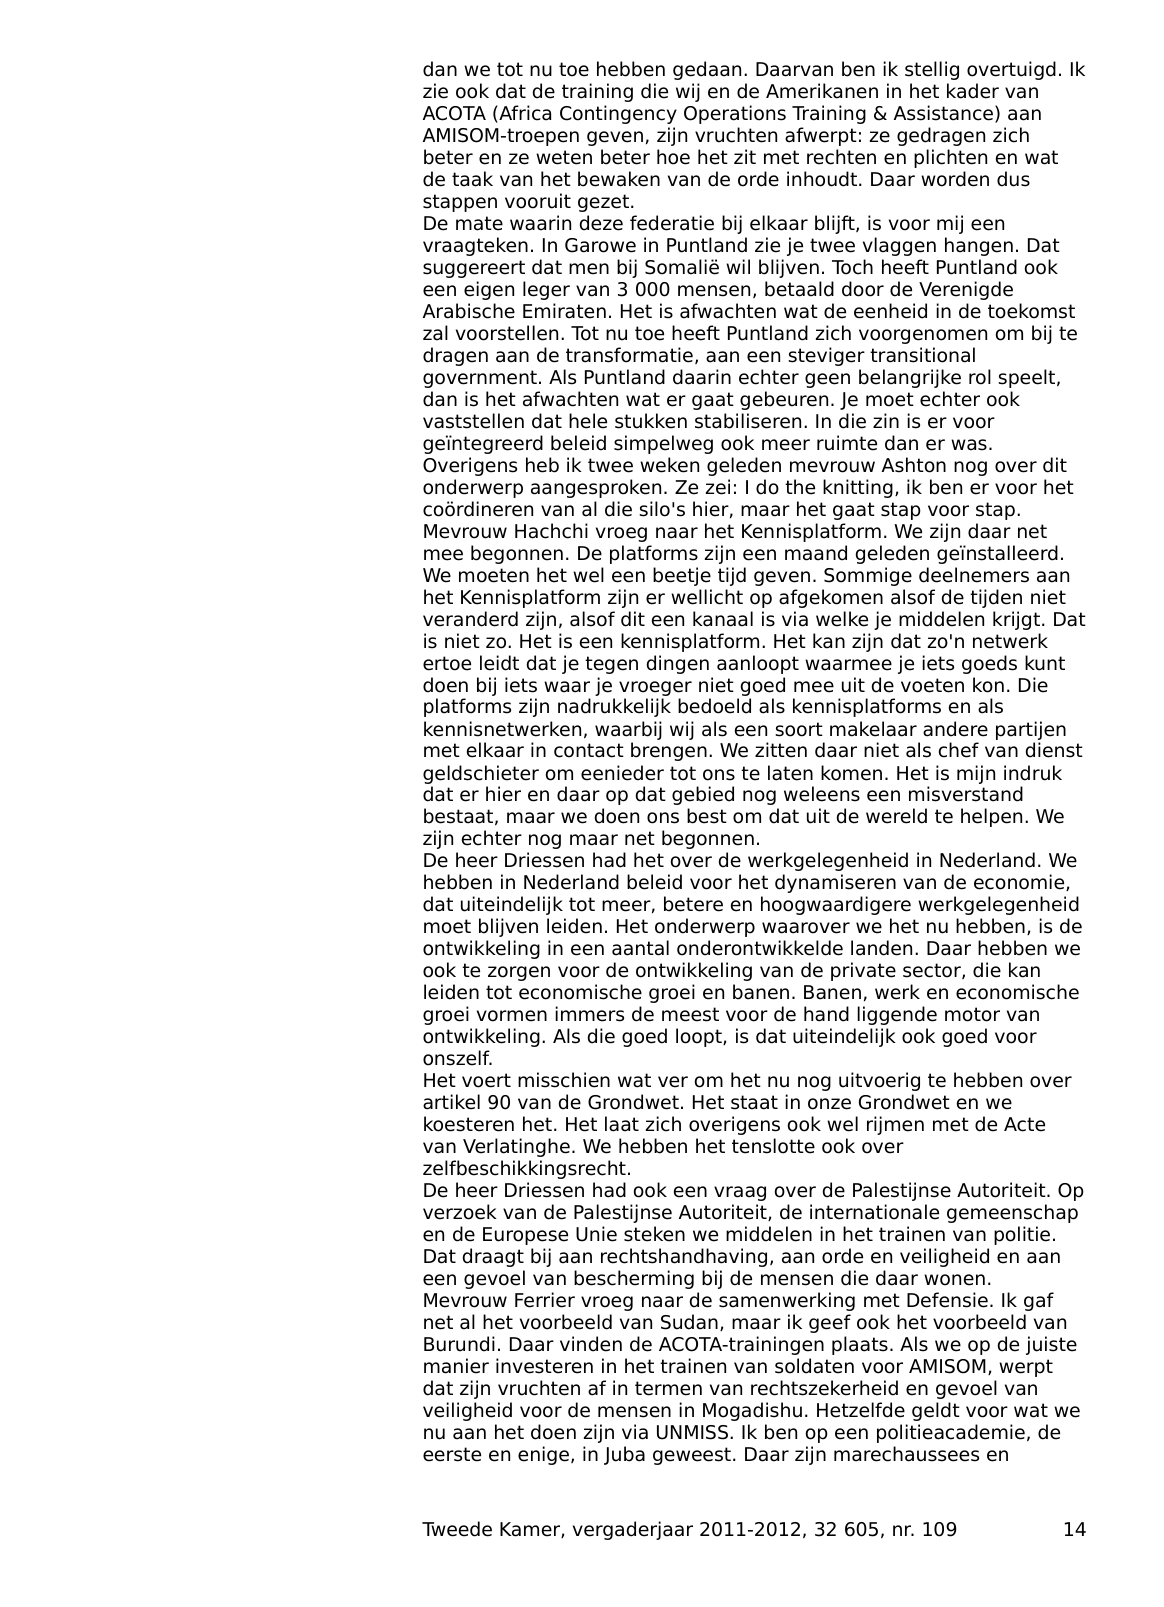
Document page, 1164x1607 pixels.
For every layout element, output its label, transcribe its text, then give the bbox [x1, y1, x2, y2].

text De heer Driessen had ook een vraag over de Palestijnse Autoriteit. Op verzoek van de Palestijnse Autoriteit, de internationale gemeenschap en de Europese Unie steken we middelen in het trainen van politie. Dat draagt bij aan rechtshandhaving, aan orde en veiligheid en aan een gevoel van bescherming bij de mensen die daar wonen. [422, 1180, 1087, 1290]
text Mevrouw Hachchi vroeg naar het Kennisplatform. We zijn daar net mee begonnen. De platforms zijn een maand geleden geïnstalleerd. We moeten het wel een beetje tijd geven. Sommige deelnemers aan het Kennisplatform zijn er wellicht op afgekomen alsof de tijden niet veranderd zijn, alsof dit een kanaal is via welke je middelen krijgt. Dat is niet zo. Het is een kennisplatform. Het kan zijn dat zo'n netwerk ertoe leidt dat je tegen dingen aanloopt waarmee je iets goeds kunt doen bij iets waar je vroeger niet goed mee uit de voeten kon. Die platforms zijn nadrukkelijk bedoeld als kennisplatforms en als kennisnetwerken, waarbij wij als een soort makelaar andere partijen met elkaar in contact brengen. We zitten daar niet als chef van dienst geldschieter om eenieder tot ons te laten komen. Het is mijn indruk dat er hier en daar op dat gebied nog weleens een misverstand bestaat, maar we doen ons best om dat uit de wereld te helpen. We zijn echter nog maar net begonnen. [422, 521, 1087, 850]
text Het voert misschien wat ver om het nu nog uitvoerig te hebben over artikel 90 van de Grondwet. Het staat in onze Grondwet en we koesteren het. Het laat zich overigens ook wel rijmen met de Acte van Verlatinghe. We hebben het tenslotte ook over zelfbeschikkingsrecht. [422, 1070, 1087, 1180]
text De mate waarin deze federatie bij elkaar blijft, is voor mij een vraagteken. In Garowe in Puntland zie je twee vlaggen hangen. Dat suggereert dat men bij Somalië wil blijven. Toch heeft Puntland ook een eigen leger van 3 000 mensen, betaald door de Verenigde Arabische Emiraten. Het is afwachten wat de eenheid in de toekomst zal voorstellen. Tot nu toe heeft Puntland zich voorgenomen om bij te dragen aan de transformatie, aan een steviger transitional government. Als Puntland daarin echter geen belangrijke rol speelt, dan is het afwachten wat er gaat gebeuren. Je moet echter ook vaststellen dat hele stukken stabiliseren. In die zin is er voor geïntegreerd beleid simpelweg ook meer ruimte dan er was. Overigens heb ik twee weken geleden mevrouw Ashton nog over dit onderwerp aangesproken. Ze zei: I do the knitting, ik ben er voor het coördineren van al die silo's hier, maar het gaat stap voor stap. [422, 213, 1087, 521]
text De heer Driessen had het over de werkgelegenheid in Nederland. We hebben in Nederland beleid voor het dynamiseren van de economie, dat uiteindelijk tot meer, betere en hoogwaardigere werkgelegenheid moet blijven leiden. Het onderwerp waarover we het nu hebben, is de ontwikkeling in een aantal onderontwikkelde landen. Daar hebben we ook te zorgen voor de ontwikkeling van de private sector, die kan leiden tot economische groei en banen. Banen, werk en economische groei vormen immers de meest voor de hand liggende motor van ontwikkeling. Als die goed loopt, is dat uiteindelijk ook goed voor onszelf. [422, 850, 1087, 1070]
text dan we tot nu toe hebben gedaan. Daarvan ben ik stellig overtuigd. Ik zie ook dat de training die wij en de Amerikanen in het kader van ACOTA (Africa Contingency Operations Training & Assistance) aan AMISOM-troepen geven, zijn vruchten afwerpt: ze gedragen zich beter en ze weten beter hoe het zit met rechten en plichten en wat de taak van het bewaken van de orde inhoudt. Daar worden dus stappen vooruit gezet. [422, 59, 1087, 213]
text Mevrouw Ferrier vroeg naar de samenwerking met Defensie. Ik gaf net al het voorbeeld van Sudan, maar ik geef ook het voorbeeld van Burundi. Daar vinden de ACOTA-trainingen plaats. Als we op de juiste manier investeren in het trainen van soldaten voor AMISOM, werpt dat zijn vruchten af in termen van rechtszekerheid en gevoel van veiligheid voor de mensen in Mogadishu. Hetzelfde geldt voor wat we nu aan het doen zijn via UNMISS. Ik ben op een politieacademie, de eerste en enige, in Juba geweest. Daar zijn marechaussees en [422, 1290, 1087, 1466]
